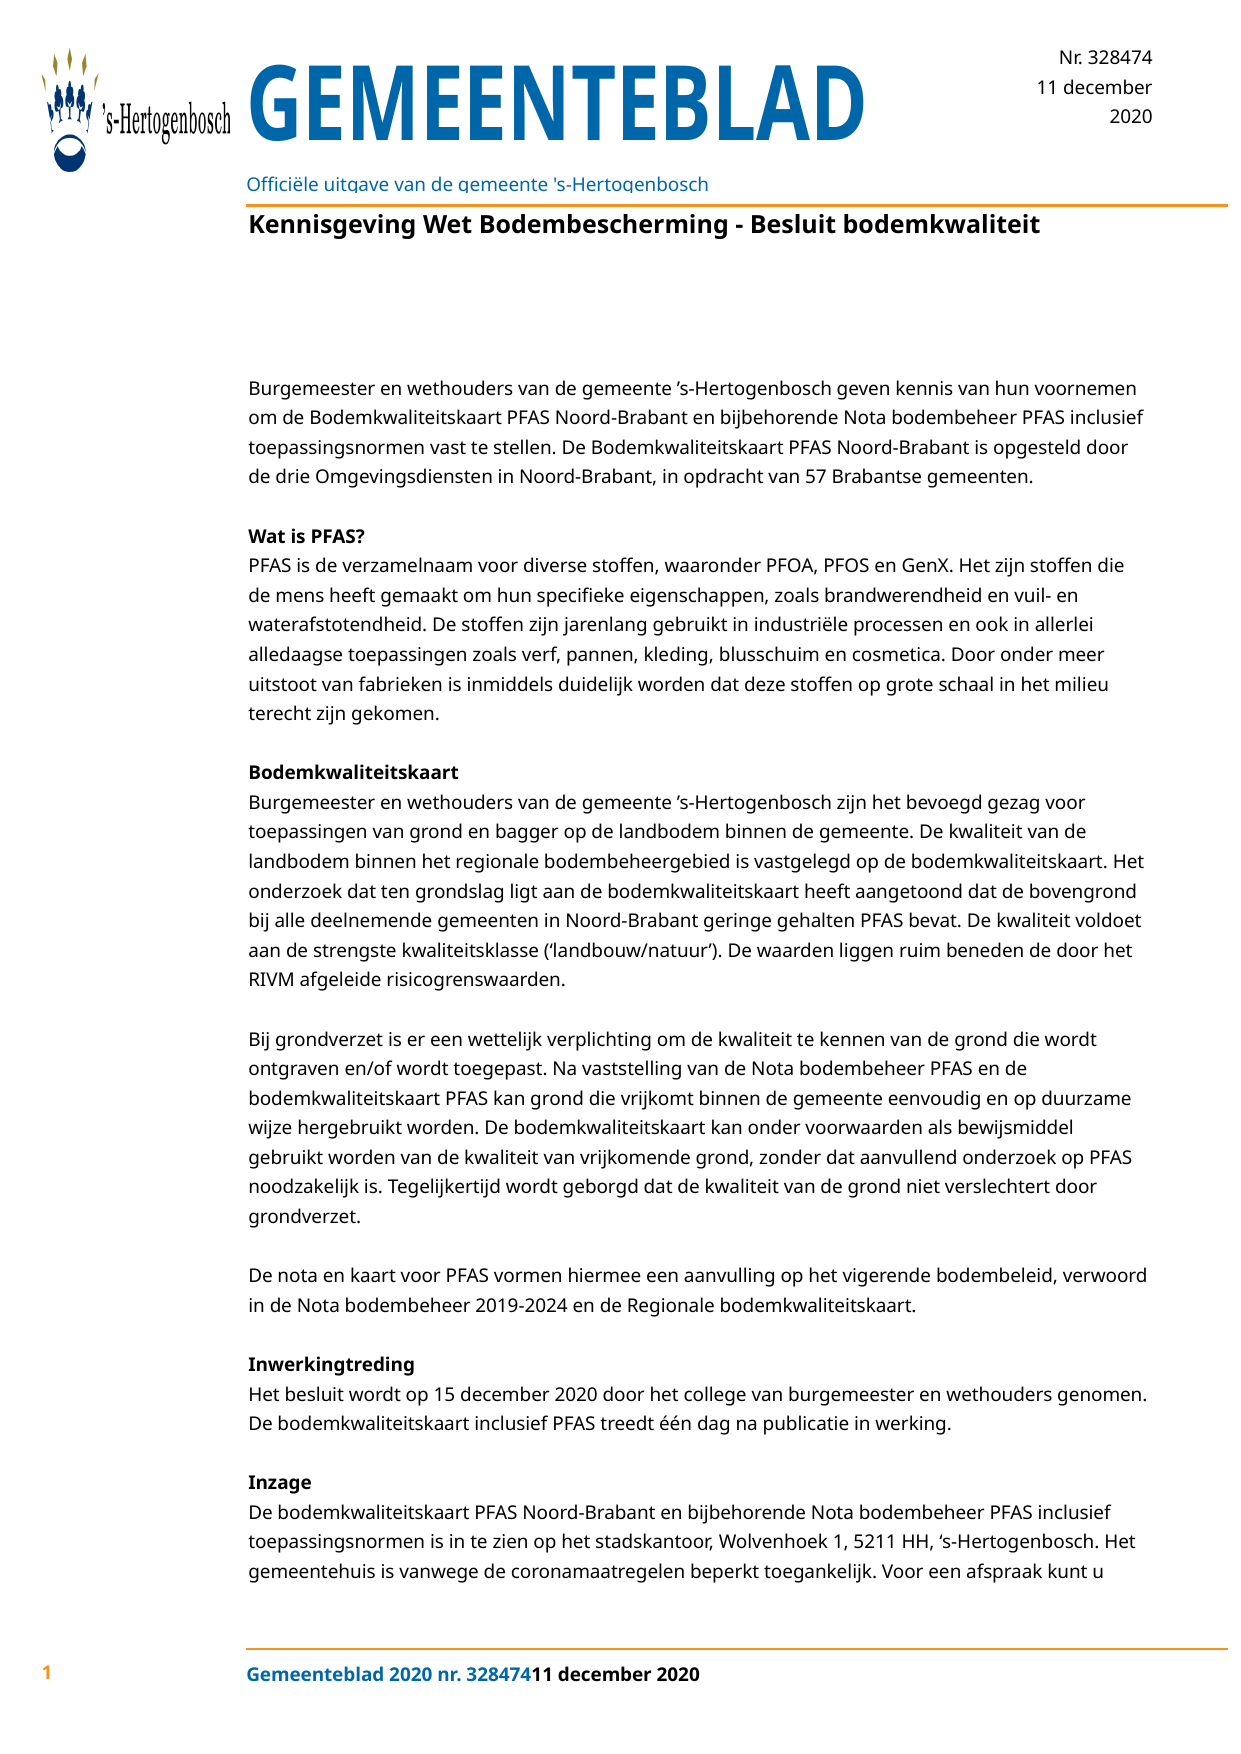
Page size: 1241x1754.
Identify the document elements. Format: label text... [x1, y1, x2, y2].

text De bodemkwaliteitskaart PFAS Noord-Brabant en bijbehorende Nota bodembeheer PFAS inclusief toepassingsnormen is in te zien op het stadskantoor, Wolvenhoek 1, 5211 HH, ‘s-Hertogenbosch. Het gemeentehuis is vanwege de coronamaatregelen beperkt toegankelijk. Voor een afspraak kunt u [248, 1499, 1152, 1584]
text Kennisgeving Wet Bodembescherming - Besluit bodemkwaliteit [248, 207, 1152, 241]
text Burgemeester en wethouders van de gemeente ’s-Hertogenbosch zijn het bevoegd gezag voor toepassingen van grond en bagger op de landbodem binnen de gemeente. De kwaliteit van de landbodem binnen het regionale bodembeheergebied is vastgelegd op de bodemkwaliteitskaart. Het onderzoek dat ten grondslag ligt aan de bodemkwaliteitskaart heeft aangetoond dat de bovengrond bij alle deelnemende gemeenten in Noord-Brabant geringe gehalten PFAS bevat. De kwaliteit voldoet aan de strengste kwaliteitsklasse (‘landbouw/natuur’). De waarden liggen ruim beneden de door het RIVM afgeleide risicogrenswaarden. [248, 789, 1152, 992]
text Burgemeester en wethouders van de gemeente ’s-Hertogenbosch geven kennis van hun voornemen om de Bodemkwaliteitskaart PFAS Noord-Brabant en bijbehorende Nota bodembeheer PFAS inclusief toepassingsnormen vast te stellen. De Bodemkwaliteitskaart PFAS Noord-Brabant is opgesteld door de drie Omgevingsdiensten in Noord-Brabant, in opdracht van 57 Brabantse gemeenten. [248, 375, 1152, 489]
text Bodemkwaliteitskaart [248, 759, 1152, 785]
text Wat is PFAS? [248, 523, 1152, 548]
picture [41, 47, 231, 172]
text Inwerkingtreding [248, 1351, 1152, 1377]
text PFAS is de verzamelnaam voor diverse stoffen, waaronder PFOA, PFOS en GenX. Het zijn stoffen die de mens heeft gemaakt om hun specifieke eigenschappen, zoals brandwerendheid en vuil- en waterafstotendheid. De stoffen zijn jarenlang gebruikt in industriële processen en ook in allerlei alledaagse toepassingen zoals verf, pannen, kleding, blusschuim en cosmetica. Door onder meer uitstoot van fabrieken is inmiddels duidelijk worden dat deze stoffen op grote schaal in het milieu terecht zijn gekomen. [248, 552, 1152, 726]
text De nota en kaart voor PFAS vormen hiermee een aanvulling op het vigerende bodembeleid, verwoord in de Nota bodembeheer 2019-2024 en de Regionale bodemkwaliteitskaart. [248, 1262, 1152, 1318]
text Bij grondverzet is er een wettelijk verplichting om de kwaliteit te kennen van de grond die wordt ontgraven en/of wordt toegepast. Na vaststelling van de Nota bodembeheer PFAS en de bodemkwaliteitskaart PFAS kan grond die vrijkomt binnen de gemeente eenvoudig en op duurzame wijze hergebruikt worden. De bodemkwaliteitskaart kan onder voorwaarden als bewijsmiddel gebruikt worden van de kwaliteit van vrijkomende grond, zonder dat aanvullend onderzoek op PFAS noodzakelijk is. Tegelijkertijd wordt geborgd dat de kwaliteit van de grond niet verslechtert door grondverzet. [248, 1026, 1152, 1229]
text Inzage [248, 1469, 1152, 1495]
text Het besluit wordt op 15 december 2020 door het college van burgemeester en wethouders genomen. De bodemkwaliteitskaart inclusief PFAS treedt één dag na publicatie in werking. [248, 1381, 1152, 1436]
